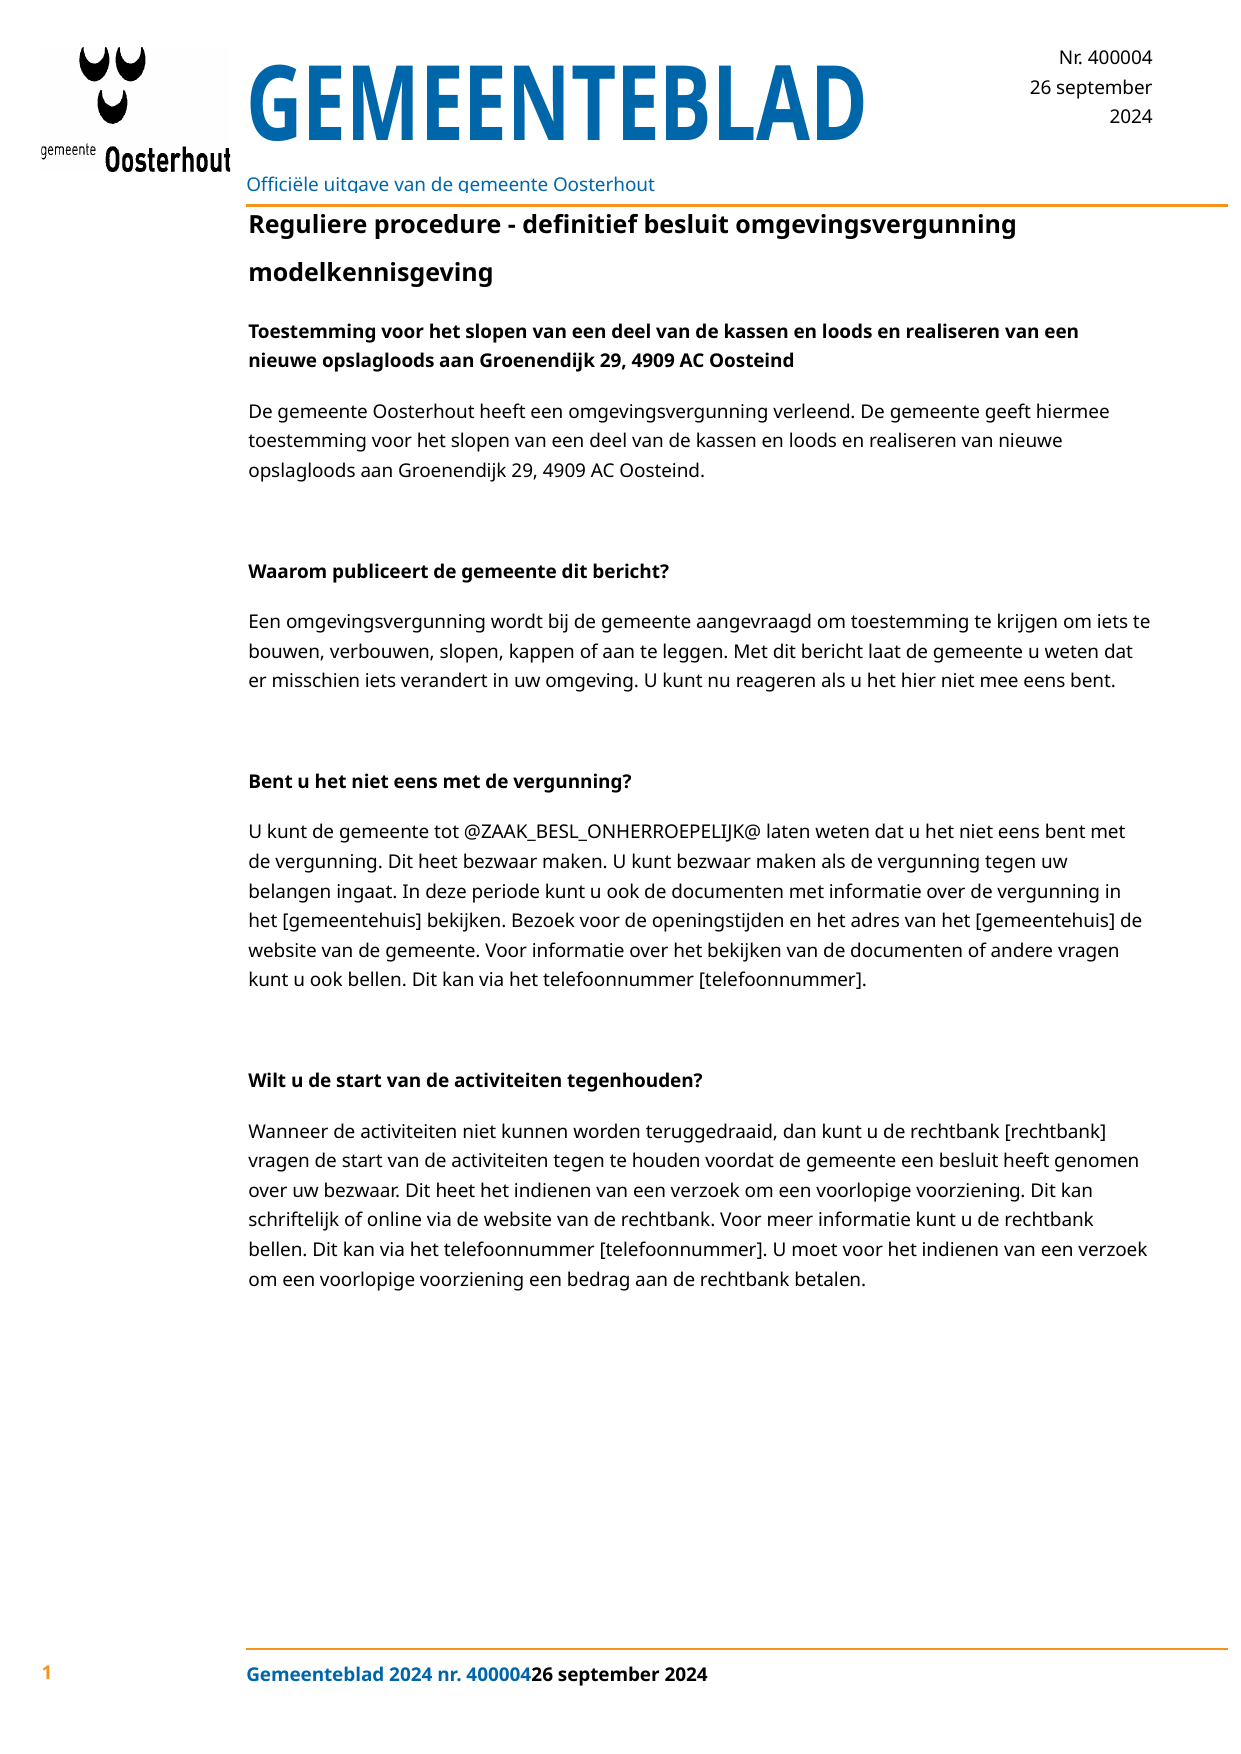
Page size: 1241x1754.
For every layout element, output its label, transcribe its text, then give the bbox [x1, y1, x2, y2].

text Toestemming voor het slopen van een deel van de kassen en loods en realiseren van een nieuwe opslagloods aan Groenendijk 29, 4909 AC Oosteind [248, 318, 1152, 373]
text Bent u het niet eens met de vergunning? [248, 768, 1152, 794]
picture [41, 47, 231, 172]
text Een omgevingsvergunning wordt bij de gemeente aangevraagd om toestemming te krijgen om iets te bouwen, verbouwen, slopen, kappen of aan te leggen. Met dit bericht laat de gemeente u weten dat er misschien iets verandert in uw omgeving. U kunt nu reageren als u het hier niet mee eens bent. [248, 608, 1152, 693]
text Waarom publiceert de gemeente dit bericht? [248, 558, 1152, 584]
text Wanneer de activiteiten niet kunnen worden teruggedraaid, dan kunt u de rechtbank [rechtbank] vragen de start van de activiteiten tegen te houden voordat de gemeente een besluit heeft genomen over uw bezwaar. Dit heet het indienen van een verzoek om een voorlopige voorziening. Dit kan schriftelijk of online via de website van de rechtbank. Voor meer informatie kunt u de rechtbank bellen. Dit kan via het telefoonnummer [telefoonnummer]. U moet voor het indienen van een verzoek om een voorlopige voorziening een bedrag aan de rechtbank betalen. [248, 1118, 1152, 1292]
text Wilt u de start van de activiteiten tegenhouden? [248, 1067, 1152, 1093]
text De gemeente Oosterhout heeft een omgevingsvergunning verleend. De gemeente geeft hiermee toestemming voor het slopen van een deel van de kassen en loods en realiseren van nieuwe opslagloods aan Groenendijk 29, 4909 AC Oosteind. [248, 398, 1152, 483]
text Reguliere procedure - definitief besluit omgevingsvergunning modelkennisgeving [248, 207, 1152, 288]
text U kunt de gemeente tot @ZAAK_BESL_ONHERROEPELIJK@ laten weten dat u het niet eens bent met de vergunning. Dit heet bezwaar maken. U kunt bezwaar maken als de vergunning tegen uw belangen ingaat. In deze periode kunt u ook de documenten met informatie over de vergunning in het [gemeentehuis] bekijken. Bezoek voor de openingstijden en het adres van het [gemeentehuis] de website van de gemeente. Voor informatie over het bekijken van de documenten of andere vragen kunt u ook bellen. Dit kan via het telefoonnummer [telefoonnummer]. [248, 819, 1152, 992]
